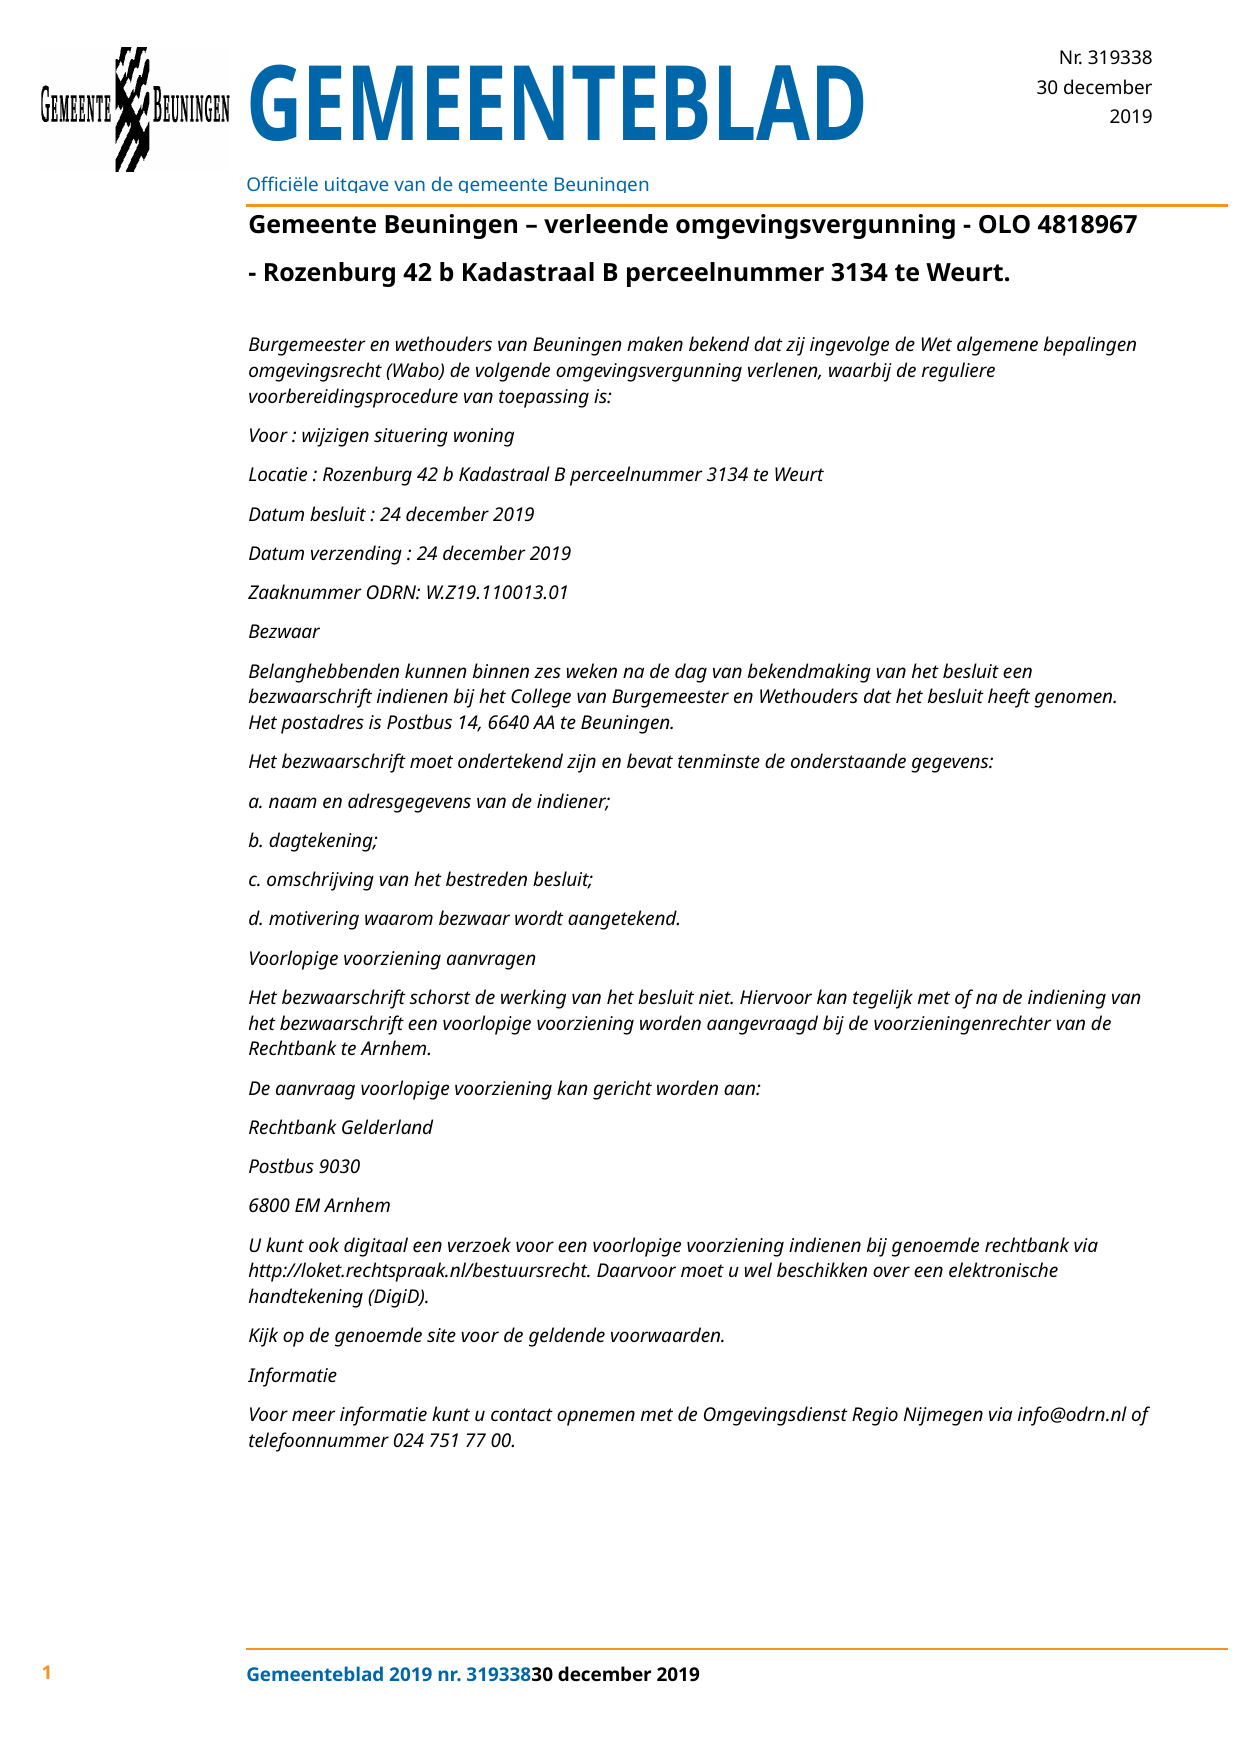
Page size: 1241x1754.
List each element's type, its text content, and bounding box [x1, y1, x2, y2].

text Het bezwaarschrift schorst de werking van het besluit niet. Hiervoor kan tegelijk met of na de indiening van het bezwaarschrift een voorlopige voorziening worden aangevraagd bij de voorzieningenrechter van de Rechtbank te Arnhem. [248, 984, 1152, 1061]
text Voorlopige voorziening aanvragen [248, 945, 1152, 971]
text Burgemeester en wethouders van Beuningen maken bekend dat zij ingevolge de Wet algemene bepalingen omgevingsrecht (Wabo) de volgende omgevingsvergunning verlenen, waarbij de reguliere voorbereidingsprocedure van toepassing is: [248, 331, 1152, 409]
text Rechtbank Gelderland [248, 1114, 1152, 1140]
text Gemeente Beuningen – verleende omgevingsvergunning - OLO 4818967 - Rozenburg 42 b Kadastraal B perceelnummer 3134 te Weurt. [248, 207, 1152, 288]
text Datum besluit : 24 december 2019 [248, 501, 1152, 526]
text Het bezwaarschrift moet ondertekend zijn en bevat tenminste de onderstaande gegevens: [248, 748, 1152, 774]
text Postbus 9030 [248, 1153, 1152, 1179]
text De aanvraag voorlopige voorziening kan gericht worden aan: [248, 1075, 1152, 1101]
text c. omschrijving van het bestreden besluit; [248, 866, 1152, 892]
text 6800 EM Arnhem [248, 1193, 1152, 1218]
text Locatie : Rozenburg 42 b Kadastraal B perceelnummer 3134 te Weurt [248, 461, 1152, 487]
picture [41, 47, 231, 172]
text Zaaknummer ODRN: W.Z19.110013.01 [248, 579, 1152, 605]
text Voor meer informatie kunt u contact opnemen met de Omgevingsdienst Regio Nijmegen via info@odrn.nl of telefoonnummer 024 751 77 00. [248, 1401, 1152, 1453]
text b. dagtekening; [248, 827, 1152, 853]
text Voor : wijzigen situering woning [248, 422, 1152, 448]
text U kunt ook digitaal een verzoek voor een voorlopige voorziening indienen bij genoemde rechtbank via http://loket.rechtspraak.nl/bestuursrecht. Daarvoor moet u wel beschikken over een elektronische handtekening (DigiD). [248, 1232, 1152, 1309]
text Datum verzending : 24 december 2019 [248, 540, 1152, 566]
text a. naam en adresgegevens van de indiener; [248, 788, 1152, 813]
text Belanghebbenden kunnen binnen zes weken na de dag van bekendmaking van het besluit een bezwaarschrift indienen bij het College van Burgemeester en Wethouders dat het besluit heeft genomen. Het postadres is Postbus 14, 6640 AA te Beuningen. [248, 658, 1152, 735]
text d. motivering waarom bezwaar wordt aangetekend. [248, 906, 1152, 931]
text Kijk op de genoemde site voor de geldende voorwaarden. [248, 1323, 1152, 1348]
text Bezwaar [248, 618, 1152, 644]
text Informatie [248, 1362, 1152, 1388]
